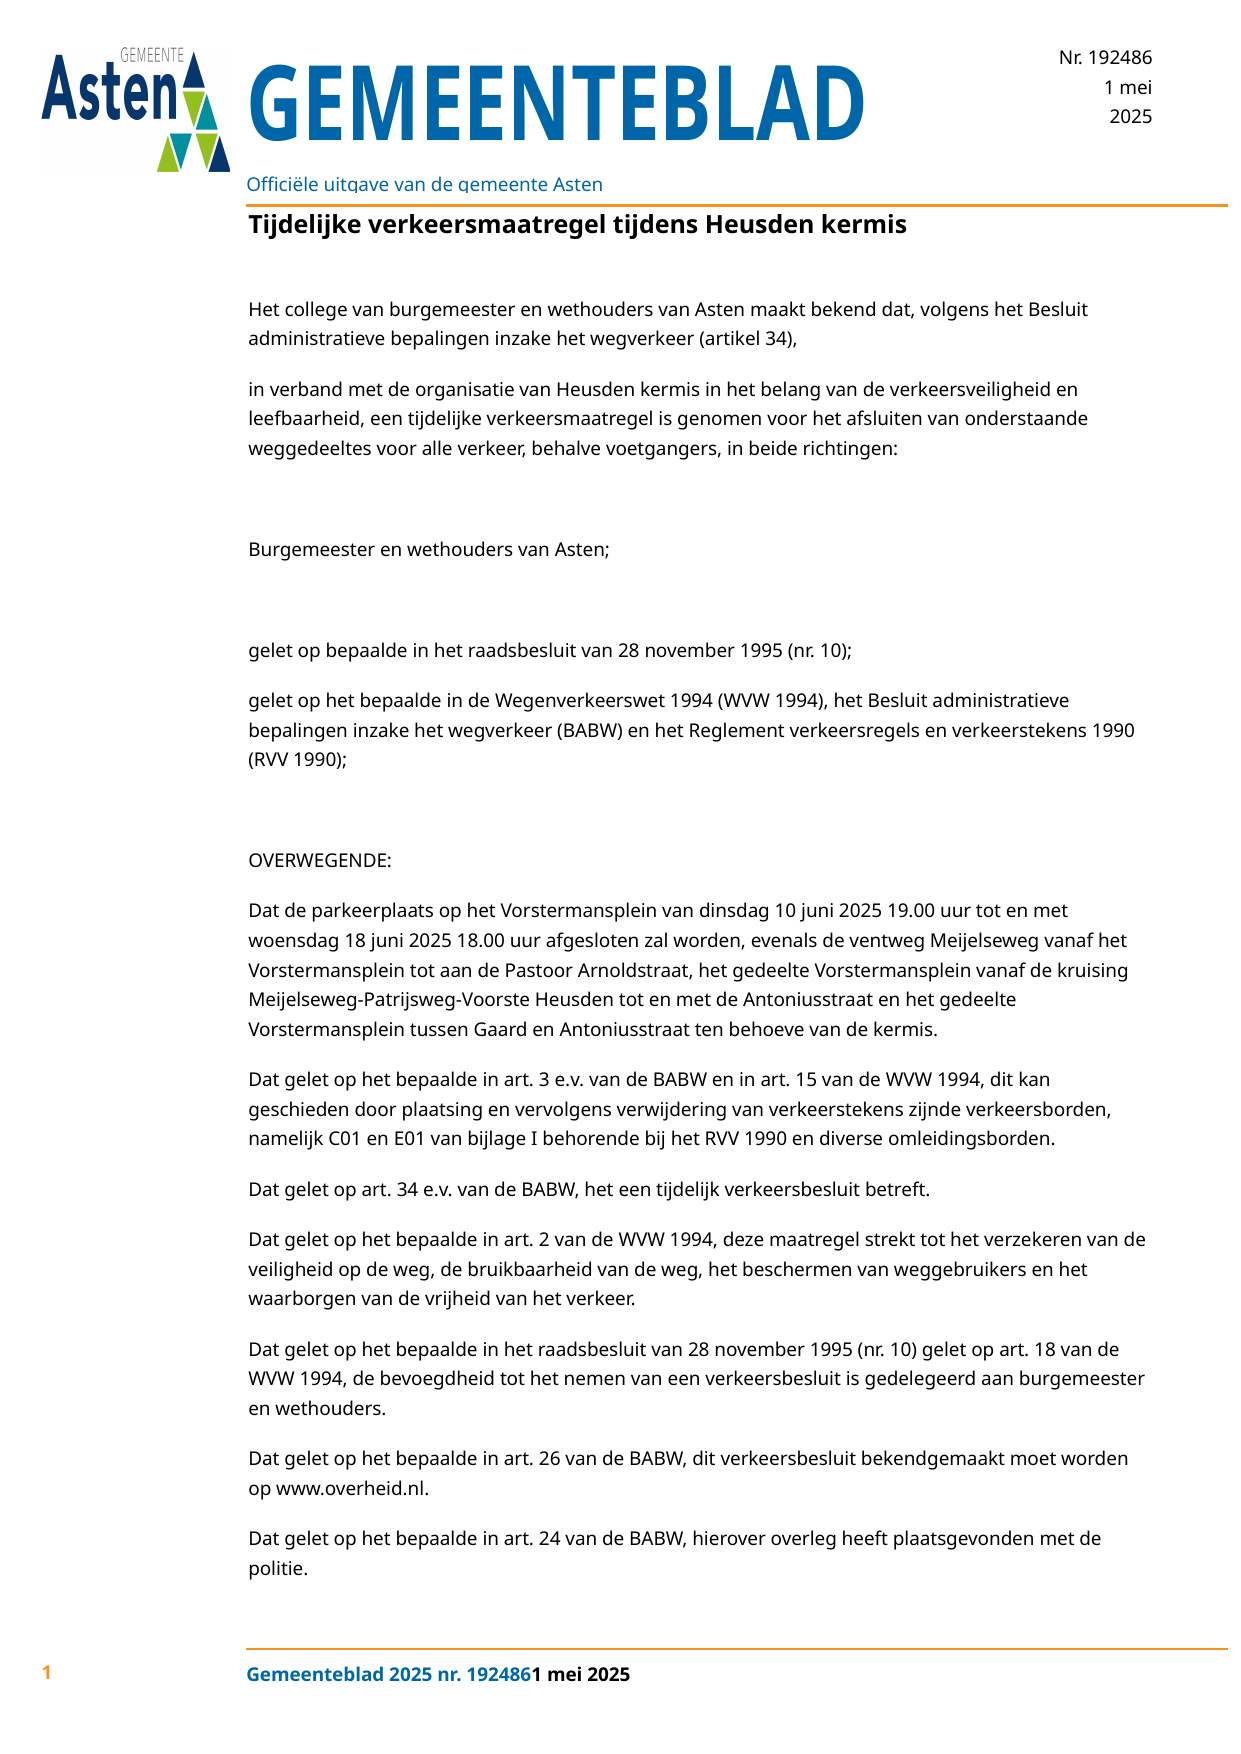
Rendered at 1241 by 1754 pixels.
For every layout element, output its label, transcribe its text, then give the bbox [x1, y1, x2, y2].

text Dat gelet op het bepaalde in art. 24 van de BABW, hierover overleg heeft plaatsgevonden met de politie. [248, 1526, 1152, 1581]
text gelet op het bepaalde in de Wegenverkeerswet 1994 (WVW 1994), het Besluit administratieve bepalingen inzake het wegverkeer (BABW) en het Reglement verkeersregels en verkeerstekens 1990 (RVV 1990); [248, 687, 1152, 772]
text Dat gelet op het bepaalde in art. 26 van de BABW, dit verkeersbesluit bekendgemaakt moet worden op www.overheid.nl. [248, 1446, 1152, 1501]
text Dat gelet op art. 34 e.v. van de BABW, het een tijdelijk verkeersbesluit betreft. [248, 1176, 1152, 1202]
text Tijdelijke verkeersmaatregel tijdens Heusden kermis [248, 207, 1152, 241]
picture [41, 47, 231, 172]
text OVERWEGENDE: [248, 847, 1152, 873]
text Dat gelet op het bepaalde in art. 2 van de WVW 1994, deze maatregel strekt tot het verzekeren van de veiligheid op de weg, de bruikbaarheid van de weg, het beschermen van weggebruikers en het waarborgen van de vrijheid van het verkeer. [248, 1226, 1152, 1311]
text gelet op bepaalde in het raadsbesluit van 28 november 1995 (nr. 10); [248, 637, 1152, 663]
text Dat de parkeerplaats op het Vorstermansplein van dinsdag 10 juni 2025 19.00 uur tot en met woensdag 18 juni 2025 18.00 uur afgesloten zal worden, evenals de ventweg Meijelseweg vanaf het Vorstermansplein tot aan de Pastoor Arnoldstraat, het gedeelte Vorstermansplein vanaf de kruising Meijelseweg-Patrijsweg-Voorste Heusden tot en met de Antoniusstraat en het gedeelte Vorstermansplein tussen Gaard en Antoniusstraat ten behoeve van de kermis. [248, 898, 1152, 1042]
text Dat gelet op het bepaalde in het raadsbesluit van 28 november 1995 (nr. 10) gelet op art. 18 van de WVW 1994, de bevoegdheid tot het nemen van een verkeersbesluit is gedelegeerd aan burgemeester en wethouders. [248, 1336, 1152, 1421]
text Dat gelet op het bepaalde in art. 3 e.v. van de BABW en in art. 15 van de WVW 1994, dit kan geschieden door plaatsing en vervolgens verwijdering van verkeerstekens zijnde verkeersborden, namelijk C01 en E01 van bijlage I behorende bij het RVV 1990 en diverse omleidingsborden. [248, 1066, 1152, 1151]
text in verband met de organisatie van Heusden kermis in het belang van de verkeersveiligheid en leefbaarheid, een tijdelijke verkeersmaatregel is genomen voor het afsluiten van onderstaande weggedeeltes voor alle verkeer, behalve voetgangers, in beide richtingen: [248, 376, 1152, 461]
text Het college van burgemeester en wethouders van Asten maakt bekend dat, volgens het Besluit administratieve bepalingen inzake het wegverkeer (artikel 34), [248, 296, 1152, 351]
text Burgemeester en wethouders van Asten; [248, 536, 1152, 562]
